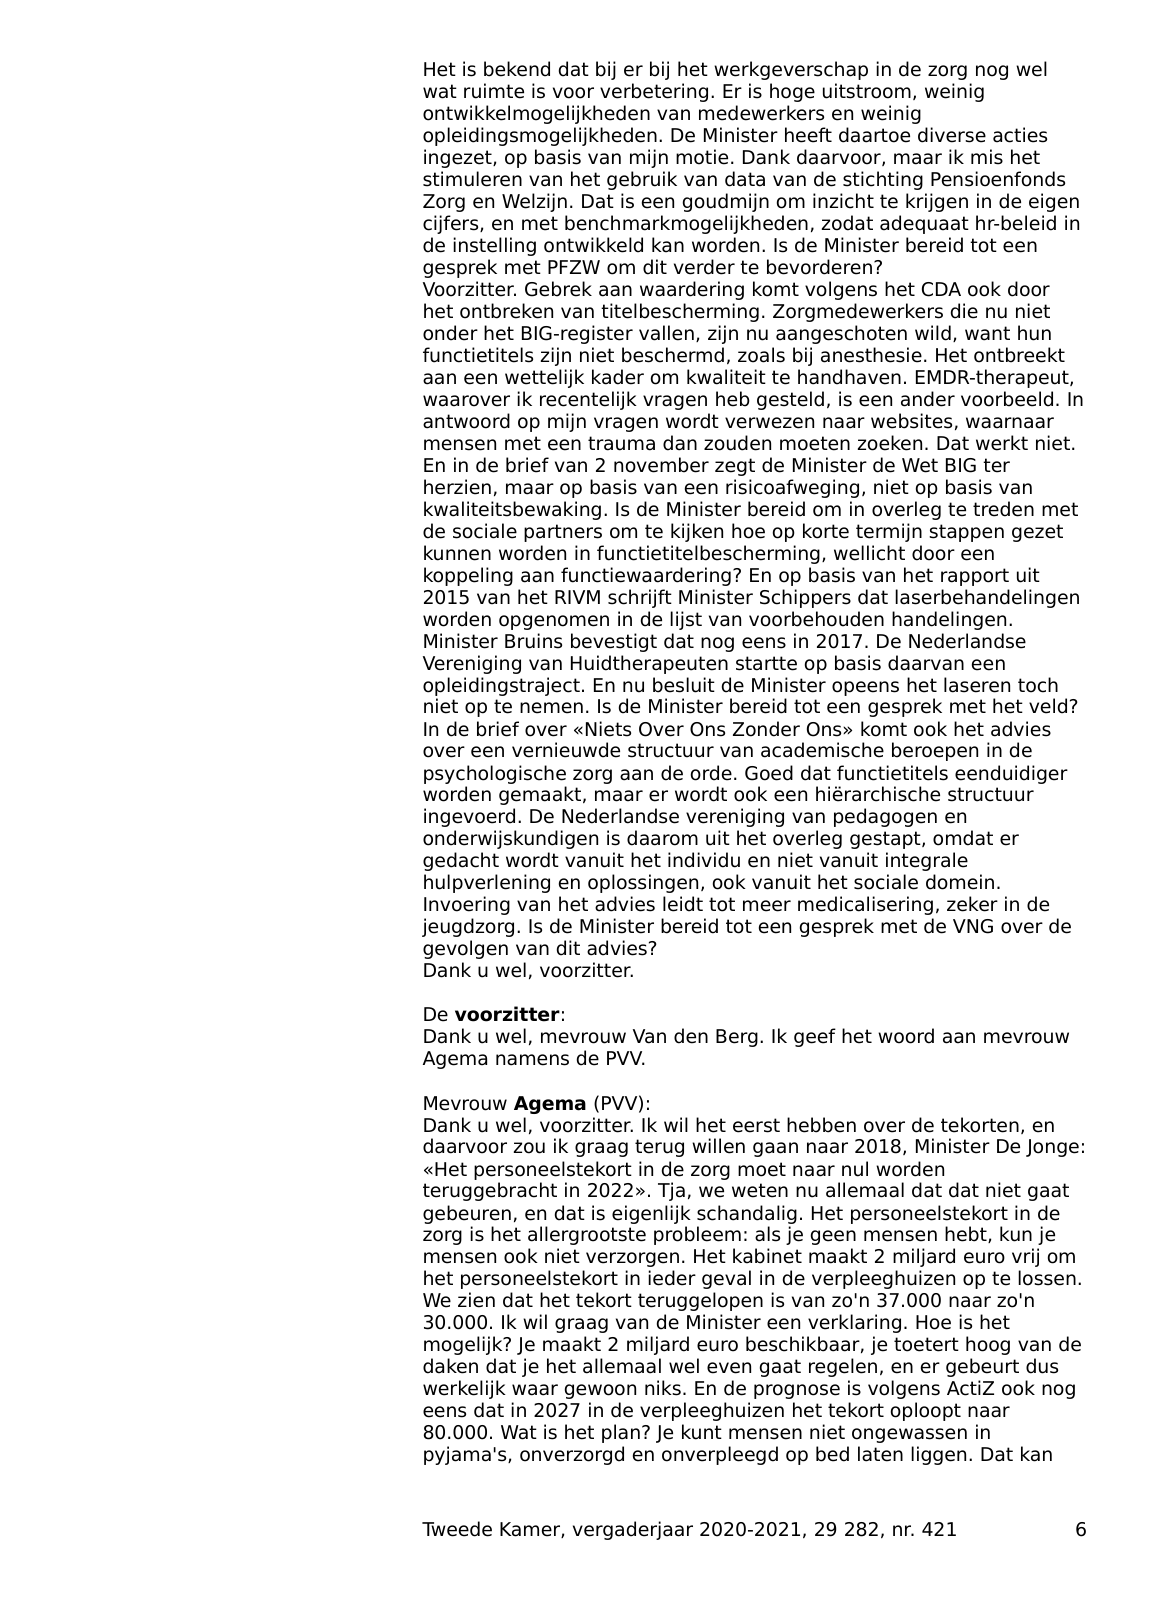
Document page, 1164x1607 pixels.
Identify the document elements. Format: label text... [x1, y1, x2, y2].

text Dank u wel, voorzitter. Ik wil het eerst hebben over de tekorten, en daarvoor zou ik graag terug willen gaan naar 2018, Minister De Jonge: «Het personeelstekort in de zorg moet naar nul worden teruggebracht in 2022». Tja, we weten nu allemaal dat dat niet gaat gebeuren, en dat is eigenlijk schandalig. Het personeelstekort in de zorg is het allergrootste probleem: als je geen mensen hebt, kun je mensen ook niet verzorgen. Het kabinet maakt 2 miljard euro vrij om het personeelstekort in ieder geval in de verpleeghuizen op te lossen. We zien dat het tekort teruggelopen is van zo'n 37.000 naar zo'n 30.000. Ik wil graag van de Minister een verklaring. Hoe is het mogelijk? Je maakt 2 miljard euro beschikbaar, je toetert hoog van de daken dat je het allemaal wel even gaat regelen, en er gebeurt dus werkelijk waar gewoon niks. En de prognose is volgens ActiZ ook nog eens dat in 2027 in de verpleeghuizen het tekort oploopt naar 80.000. Wat is het plan? Je kunt mensen niet ongewassen in pyjama's, onverzorgd en onverpleegd op bed laten liggen. Dat kan [422, 1114, 1087, 1466]
text Dank u wel, mevrouw Van den Berg. Ik geef het woord aan mevrouw Agema namens de PVV. [422, 1026, 1087, 1070]
text Voorzitter. Gebrek aan waardering komt volgens het CDA ook door het ontbreken van titelbescherming. Zorgmedewerkers die nu niet onder het BIG-register vallen, zijn nu aangeschoten wild, want hun functietitels zijn niet beschermd, zoals bij anesthesie. Het ontbreekt aan een wettelijk kader om kwaliteit te handhaven. EMDR-therapeut, waarover ik recentelijk vragen heb gesteld, is een ander voorbeeld. In antwoord op mijn vragen wordt verwezen naar websites, waarnaar mensen met een trauma dan zouden moeten zoeken. Dat werkt niet. En in de brief van 2 november zegt de Minister de Wet BIG ter herzien, maar op basis van een risicoafweging, niet op basis van kwaliteitsbewaking. Is de Minister bereid om in overleg te treden met de sociale partners om te kijken hoe op korte termijn stappen gezet kunnen worden in functietitelbescherming, wellicht door een koppeling aan functiewaardering? En op basis van het rapport uit 2015 van het RIVM schrijft Minister Schippers dat laserbehandelingen worden opgenomen in de lijst van voorbehouden handelingen. Minister Bruins bevestigt dat nog eens in 2017. De Nederlandse Vereniging van Huidtherapeuten startte op basis daarvan een opleidingstraject. En nu besluit de Minister opeens het laseren toch niet op te nemen. Is de Minister bereid tot een gesprek met het veld? [422, 279, 1087, 718]
text De voorzitter: [422, 1004, 1087, 1026]
text Dank u wel, voorzitter. [422, 960, 1087, 982]
text Mevrouw Agema (PVV): [422, 1092, 1087, 1114]
text Het is bekend dat bij er bij het werkgeverschap in de zorg nog wel wat ruimte is voor verbetering. Er is hoge uitstroom, weinig ontwikkelmogelijkheden van medewerkers en weinig opleidingsmogelijkheden. De Minister heeft daartoe diverse acties ingezet, op basis van mijn motie. Dank daarvoor, maar ik mis het stimuleren van het gebruik van data van de stichting Pensioenfonds Zorg en Welzijn. Dat is een goudmijn om inzicht te krijgen in de eigen cijfers, en met benchmarkmogelijkheden, zodat adequaat hr-beleid in de instelling ontwikkeld kan worden. Is de Minister bereid tot een gesprek met PFZW om dit verder te bevorderen? [422, 59, 1087, 279]
text In de brief over «Niets Over Ons Zonder Ons» komt ook het advies over een vernieuwde structuur van academische beroepen in de psychologische zorg aan de orde. Goed dat functietitels eenduidiger worden gemaakt, maar er wordt ook een hiërarchische structuur ingevoerd. De Nederlandse vereniging van pedagogen en onderwijskundigen is daarom uit het overleg gestapt, omdat er gedacht wordt vanuit het individu en niet vanuit integrale hulpverlening en oplossingen, ook vanuit het sociale domein. Invoering van het advies leidt tot meer medicalisering, zeker in de jeugdzorg. Is de Minister bereid tot een gesprek met de VNG over de gevolgen van dit advies? [422, 718, 1087, 960]
